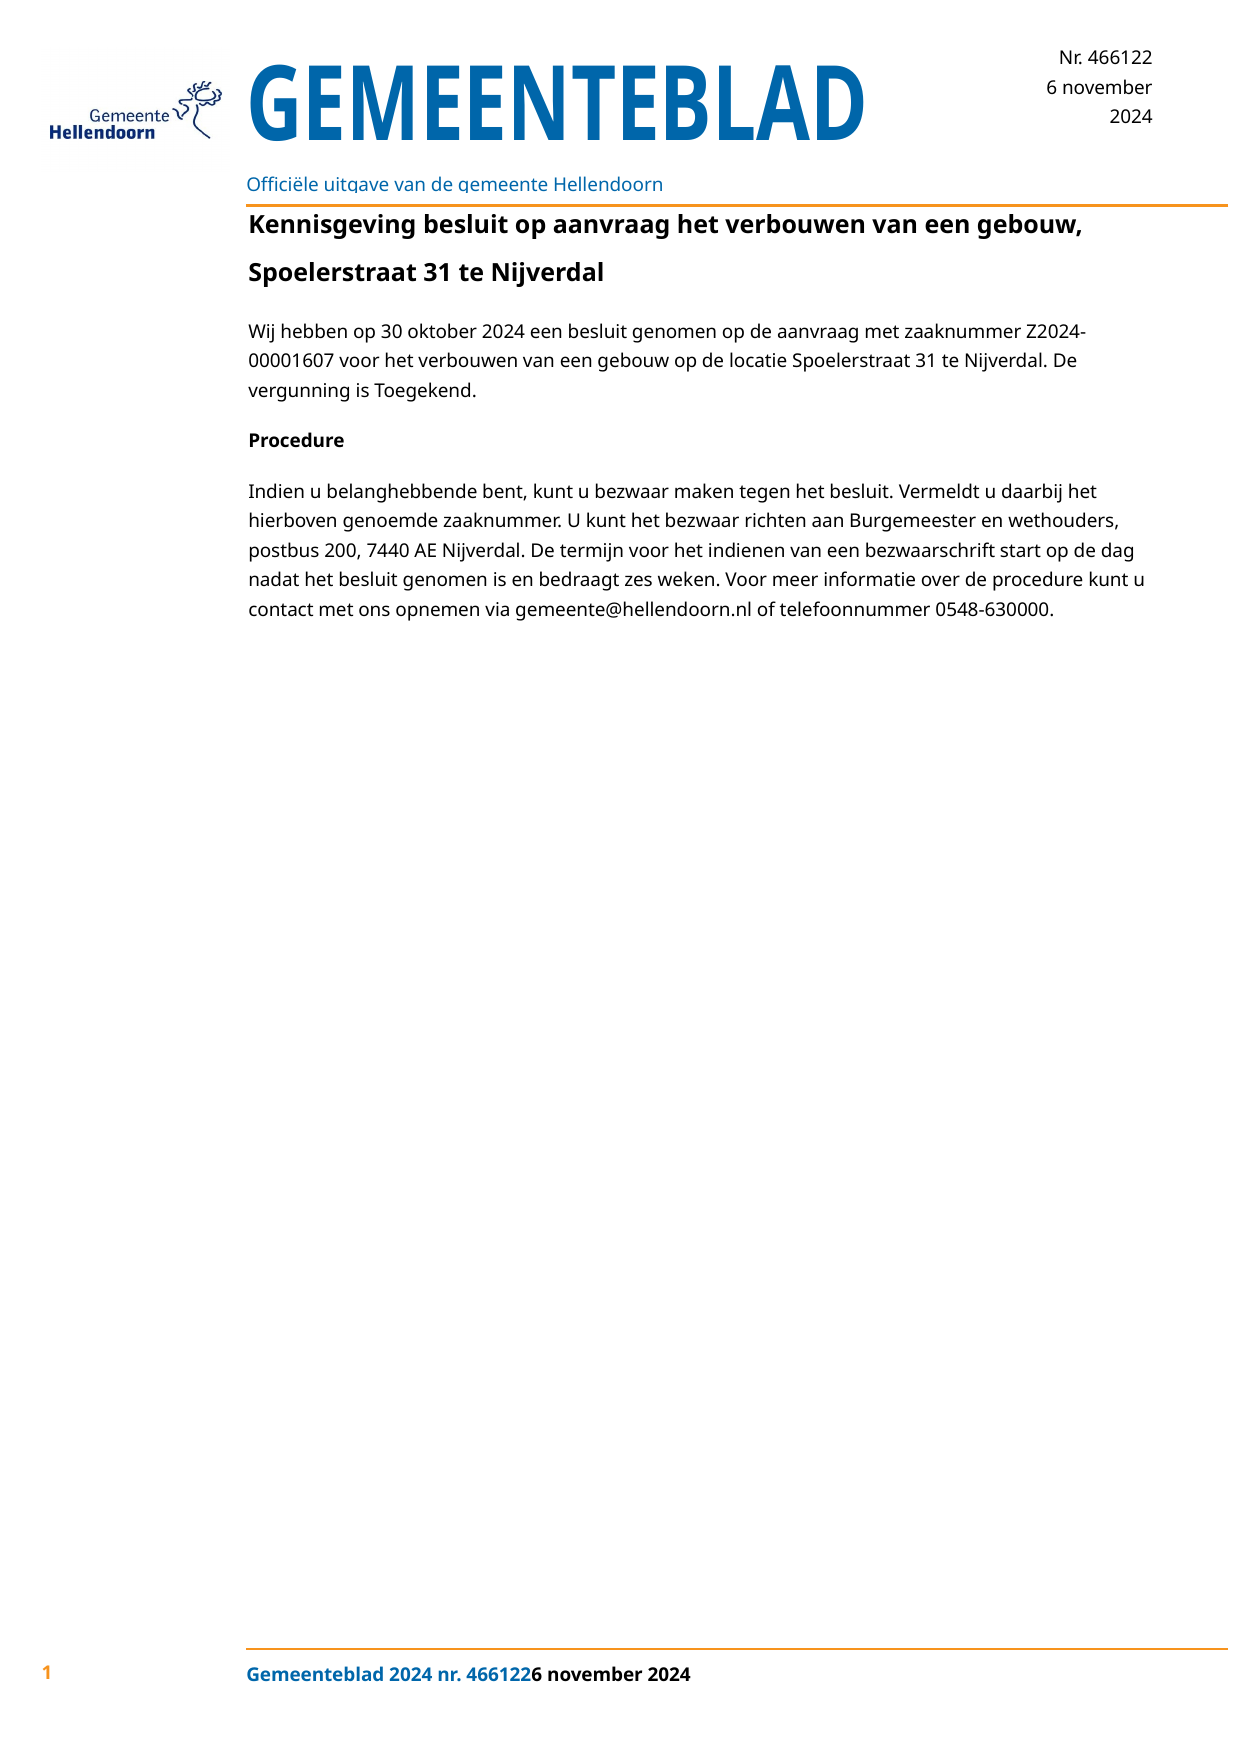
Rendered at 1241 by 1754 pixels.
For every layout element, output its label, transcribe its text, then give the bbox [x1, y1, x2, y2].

text Kennisgeving besluit op aanvraag het verbouwen van een gebouw, Spoelerstraat 31 te Nijverdal [248, 207, 1152, 288]
text Wij hebben op 30 oktober 2024 een besluit genomen op de aanvraag met zaaknummer Z2024-00001607 voor het verbouwen van een gebouw op de locatie Spoelerstraat 31 te Nijverdal. De vergunning is Toegekend. [248, 318, 1152, 403]
text Procedure [248, 427, 1152, 453]
picture [41, 47, 231, 172]
text Indien u belanghebbende bent, kunt u bezwaar maken tegen het besluit. Vermeldt u daarbij het hierboven genoemde zaaknummer. U kunt het bezwaar richten aan Burgemeester en wethouders, postbus 200, 7440 AE Nijverdal. De termijn voor het indienen van een bezwaarschrift start op de dag nadat het besluit genomen is en bedraagt zes weken. Voor meer informatie over de procedure kunt u contact met ons opnemen via gemeente@hellendoorn.nl of telefoonnummer 0548-630000. [248, 478, 1152, 622]
